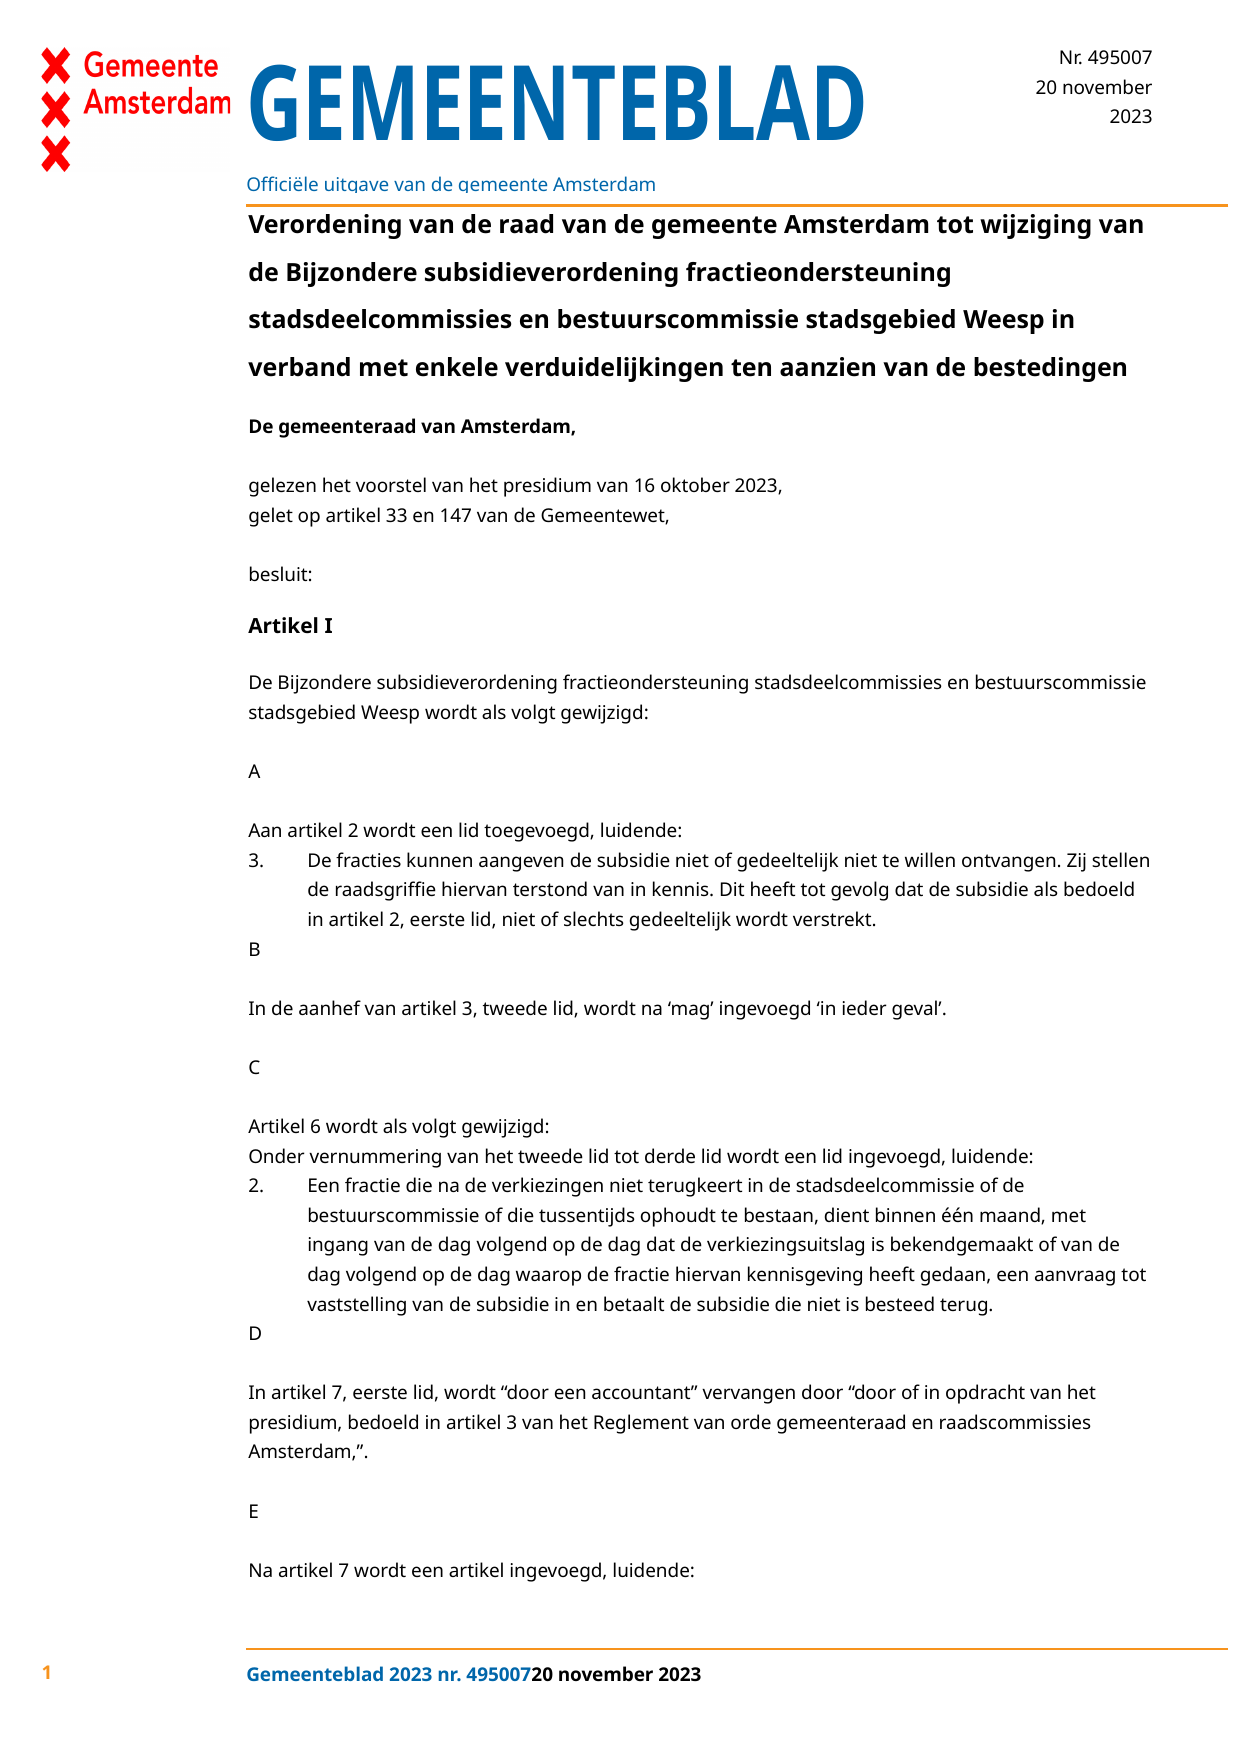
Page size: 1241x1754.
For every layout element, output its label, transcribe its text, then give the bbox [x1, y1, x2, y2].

text gelet op artikel 33 en 147 van de Gemeentewet, [248, 502, 1152, 528]
text Aan artikel 2 wordt een lid toegevoegd, luidende: [248, 817, 1152, 843]
text besluit: [248, 561, 1152, 587]
text De Bijzondere subsidieverordening fractieondersteuning stadsdeelcommissies en bestuurscommissie stadsgebied Weesp wordt als volgt gewijzigd: [248, 669, 1152, 725]
text Artikel 6 wordt als volgt gewijzigd: [248, 1113, 1152, 1139]
text D [248, 1320, 1152, 1346]
picture [41, 47, 231, 172]
text In de aanhef van artikel 3, tweede lid, wordt na ‘mag’ ingevoegd ‘in ieder geval’. [248, 995, 1152, 1021]
text Onder vernummering van het tweede lid tot derde lid wordt een lid ingevoegd, luidende: [248, 1143, 1152, 1168]
text gelezen het voorstel van het presidium van 16 oktober 2023, [248, 472, 1152, 498]
text Na artikel 7 wordt een artikel ingevoegd, luidende: [248, 1557, 1152, 1583]
text B [248, 936, 1152, 961]
text In artikel 7, eerste lid, wordt “door een accountant” vervangen door “door of in opdracht van het presidium, bedoeld in artikel 3 van het Reglement van orde gemeenteraad en raadscommissies Amsterdam,”. [248, 1379, 1152, 1464]
list De fracties kunnen aangeven de subsidie niet of gedeeltelijk niet te willen ontvangen. Zij stellen de raadsgriffie hiervan terstond van in kennis. Dit heeft tot gevolg dat de subsidie als bedoeld in artikel 2, eerste lid, niet of slechts gedeeltelijk wordt verstrekt. [248, 847, 1152, 932]
text E [248, 1498, 1152, 1523]
list Een fractie die na de verkiezingen niet terugkeert in de stadsdeelcommissie of de bestuurscommissie of die tussentijds ophoudt te bestaan, dient binnen één maand, met ingang van de dag volgend op de dag dat de verkiezingsuitslag is bekendgemaakt of van de dag volgend op de dag waarop de fractie hiervan kennisgeving heeft gedaan, een aanvraag tot vaststelling van de subsidie in en betaalt de subsidie die niet is besteed terug. [248, 1172, 1152, 1316]
text De gemeenteraad van Amsterdam, [248, 413, 1152, 439]
text C [248, 1054, 1152, 1080]
text A [248, 758, 1152, 784]
text Artikel I [248, 611, 1152, 640]
text Verordening van de raad van de gemeente Amsterdam tot wijziging van de Bijzondere subsidieverordening fractieondersteuning stadsdeelcommissies en bestuurscommissie stadsgebied Weesp in verband met enkele verduidelijkingen ten aanzien van de bestedingen [248, 207, 1152, 384]
